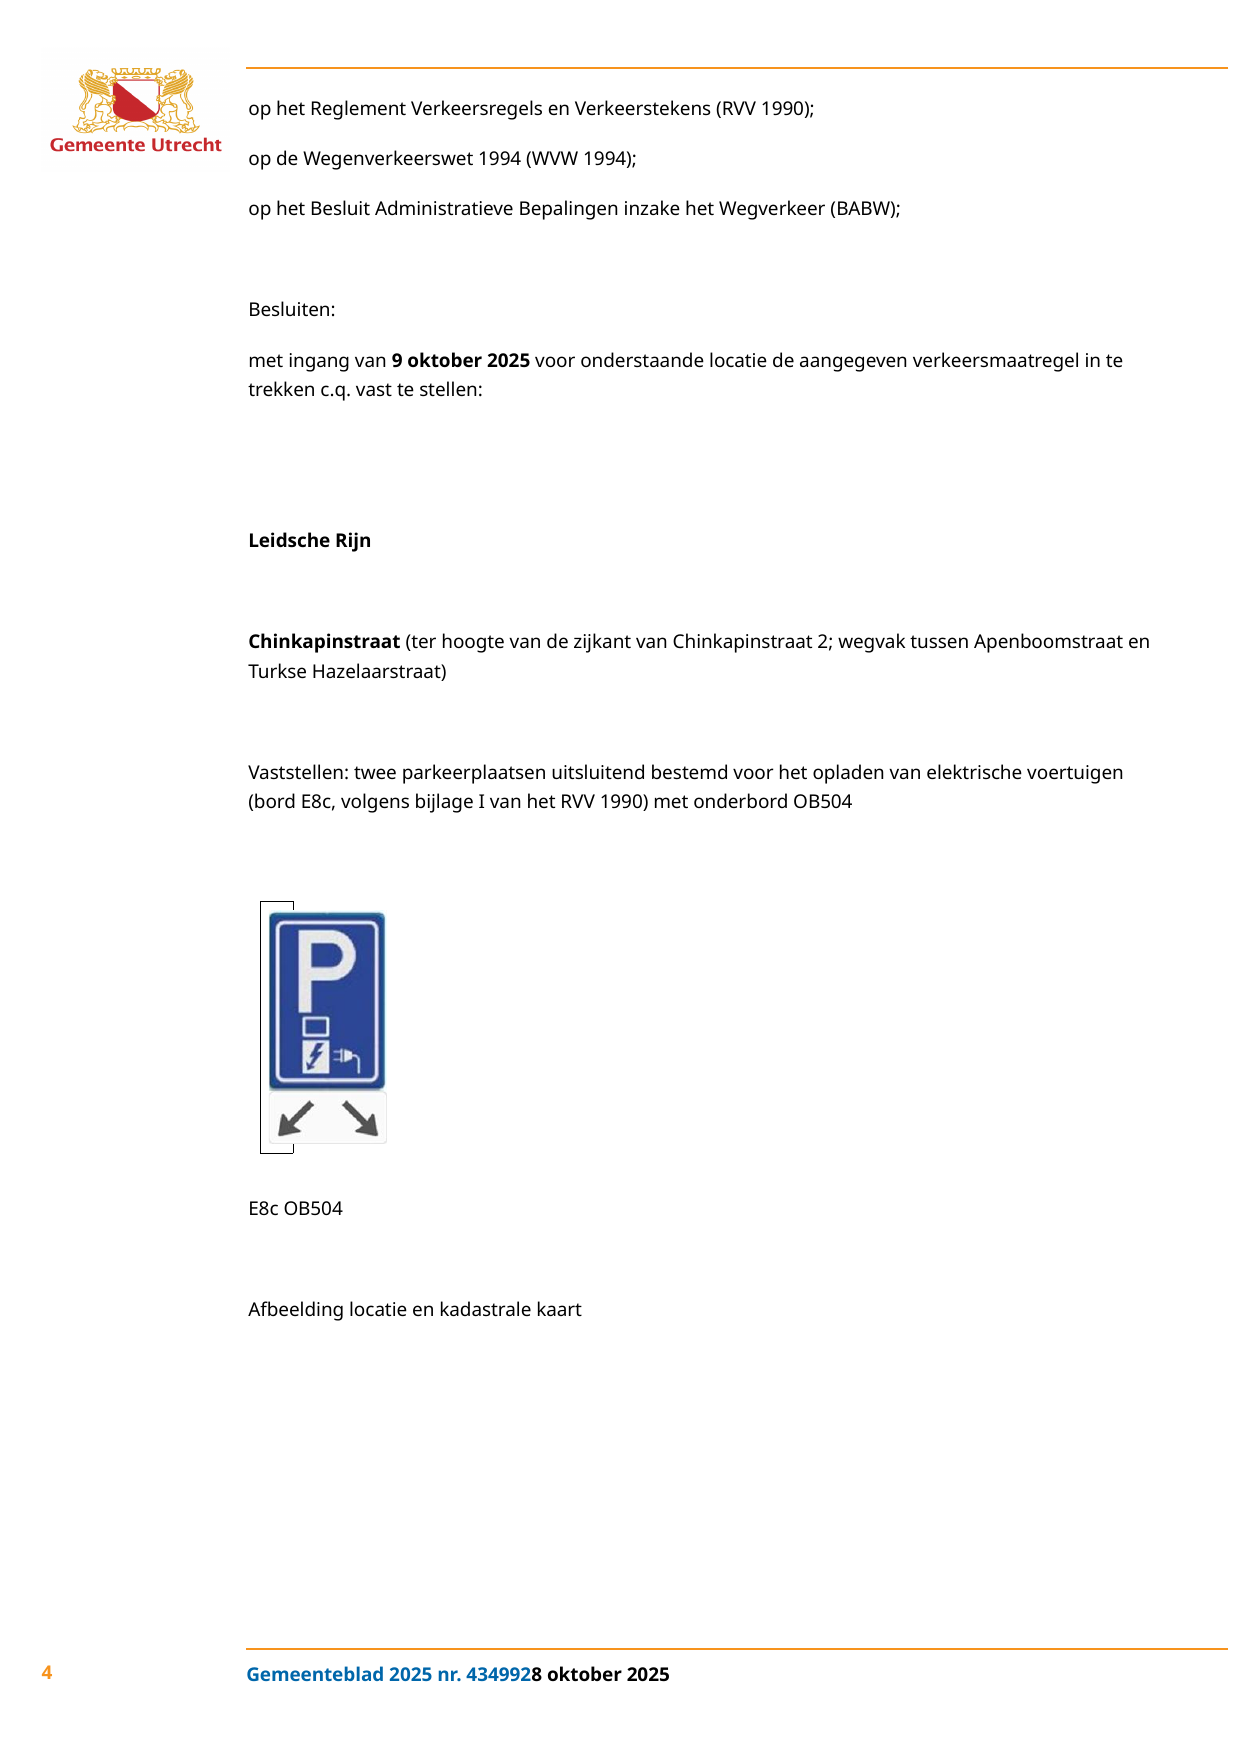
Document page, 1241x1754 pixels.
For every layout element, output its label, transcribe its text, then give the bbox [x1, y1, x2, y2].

text Vaststellen: twee parkeerplaatsen uitsluitend bestemd voor het opladen van elektrische voertuigen (bord E8c, volgens bijlage I van het RVV 1990) met onderbord OB504 [248, 759, 1152, 814]
text op de Wegenverkeerswet 1994 (WVW 1994); [248, 145, 1152, 171]
text E8c OB504 [248, 1195, 1152, 1221]
text op het Besluit Administratieve Bepalingen inzake het Wegverkeer (BABW); [248, 196, 1152, 221]
text met ingang van 9 oktober 2025 voor onderstaande locatie de aangegeven verkeersmaatregel in te trekken c.q. vast te stellen: [248, 347, 1152, 402]
text Besluiten: [248, 296, 1152, 322]
text Leidsche Rijn [248, 528, 1152, 553]
text op het Reglement Verkeersregels en Verkeerstekens (RVV 1990); [248, 95, 1152, 121]
picture [268, 910, 387, 1144]
text Chinkapinstraat (ter hoogte van de zijkant van Chinkapinstraat 2; wegvak tussen Apenboomstraat en Turkse Hazelaarstraat) [248, 628, 1152, 684]
picture [41, 47, 231, 172]
text Afbeelding locatie en kadastrale kaart [248, 1296, 1152, 1322]
